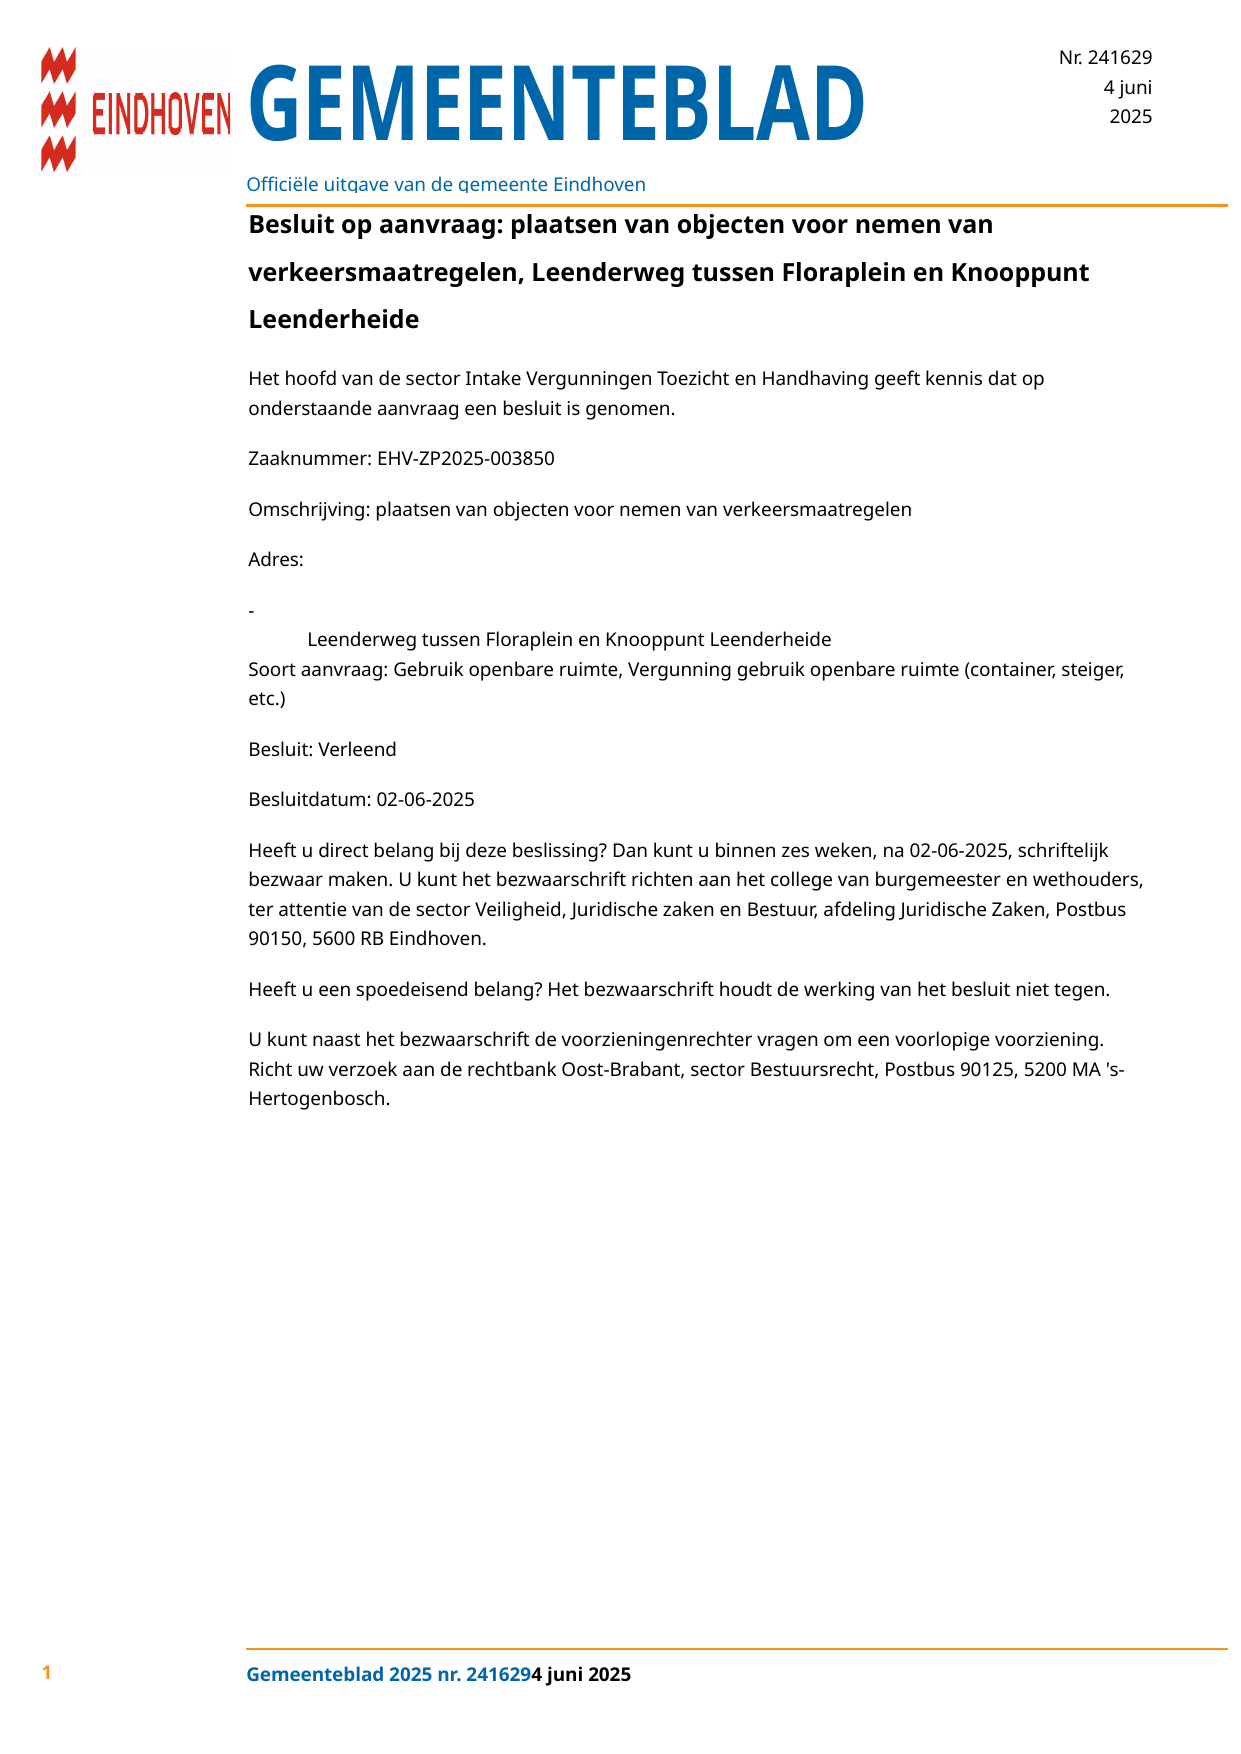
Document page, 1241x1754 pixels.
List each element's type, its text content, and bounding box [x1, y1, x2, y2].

text Heeft u direct belang bij deze beslissing? Dan kunt u binnen zes weken, na 02-06-2025, schriftelijk bezwaar maken. U kunt het bezwaarschrift richten aan het college van burgemeester en wethouders, ter attentie van de sector Veiligheid, Juridische zaken en Bestuur, afdeling Juridische Zaken, Postbus 90150, 5600 RB Eindhoven. [248, 837, 1152, 951]
text Zaaknummer: EHV-ZP2025-003850 [248, 446, 1152, 471]
text Adres: [248, 546, 1152, 572]
list Leenderweg tussen Floraplein en Knooppunt Leenderheide [248, 626, 1152, 652]
text Soort aanvraag: Gebruik openbare ruimte, Vergunning gebruik openbare ruimte (container, steiger, etc.) [248, 656, 1152, 711]
text Heeft u een spoedeisend belang? Het bezwaarschrift houdt de werking van het besluit niet tegen. [248, 976, 1152, 1002]
text Omschrijving: plaatsen van objecten voor nemen van verkeersmaatregelen [248, 496, 1152, 522]
picture [41, 47, 231, 172]
text Besluit: Verleend [248, 736, 1152, 762]
text U kunt naast het bezwaarschrift de voorzieningenrechter vragen om een voorlopige voorziening. Richt uw verzoek aan de rechtbank Oost-Brabant, sector Bestuursrecht, Postbus 90125, 5200 MA 's-Hertogenbosch. [248, 1026, 1152, 1111]
text Besluitdatum: 02-06-2025 [248, 786, 1152, 812]
text Het hoofd van de sector Intake Vergunningen Toezicht en Handhaving geeft kennis dat op onderstaande aanvraag een besluit is genomen. [248, 366, 1152, 421]
text Besluit op aanvraag: plaatsen van objecten voor nemen van verkeersmaatregelen, Leenderweg tussen Floraplein en Knooppunt Leenderheide [248, 207, 1152, 336]
